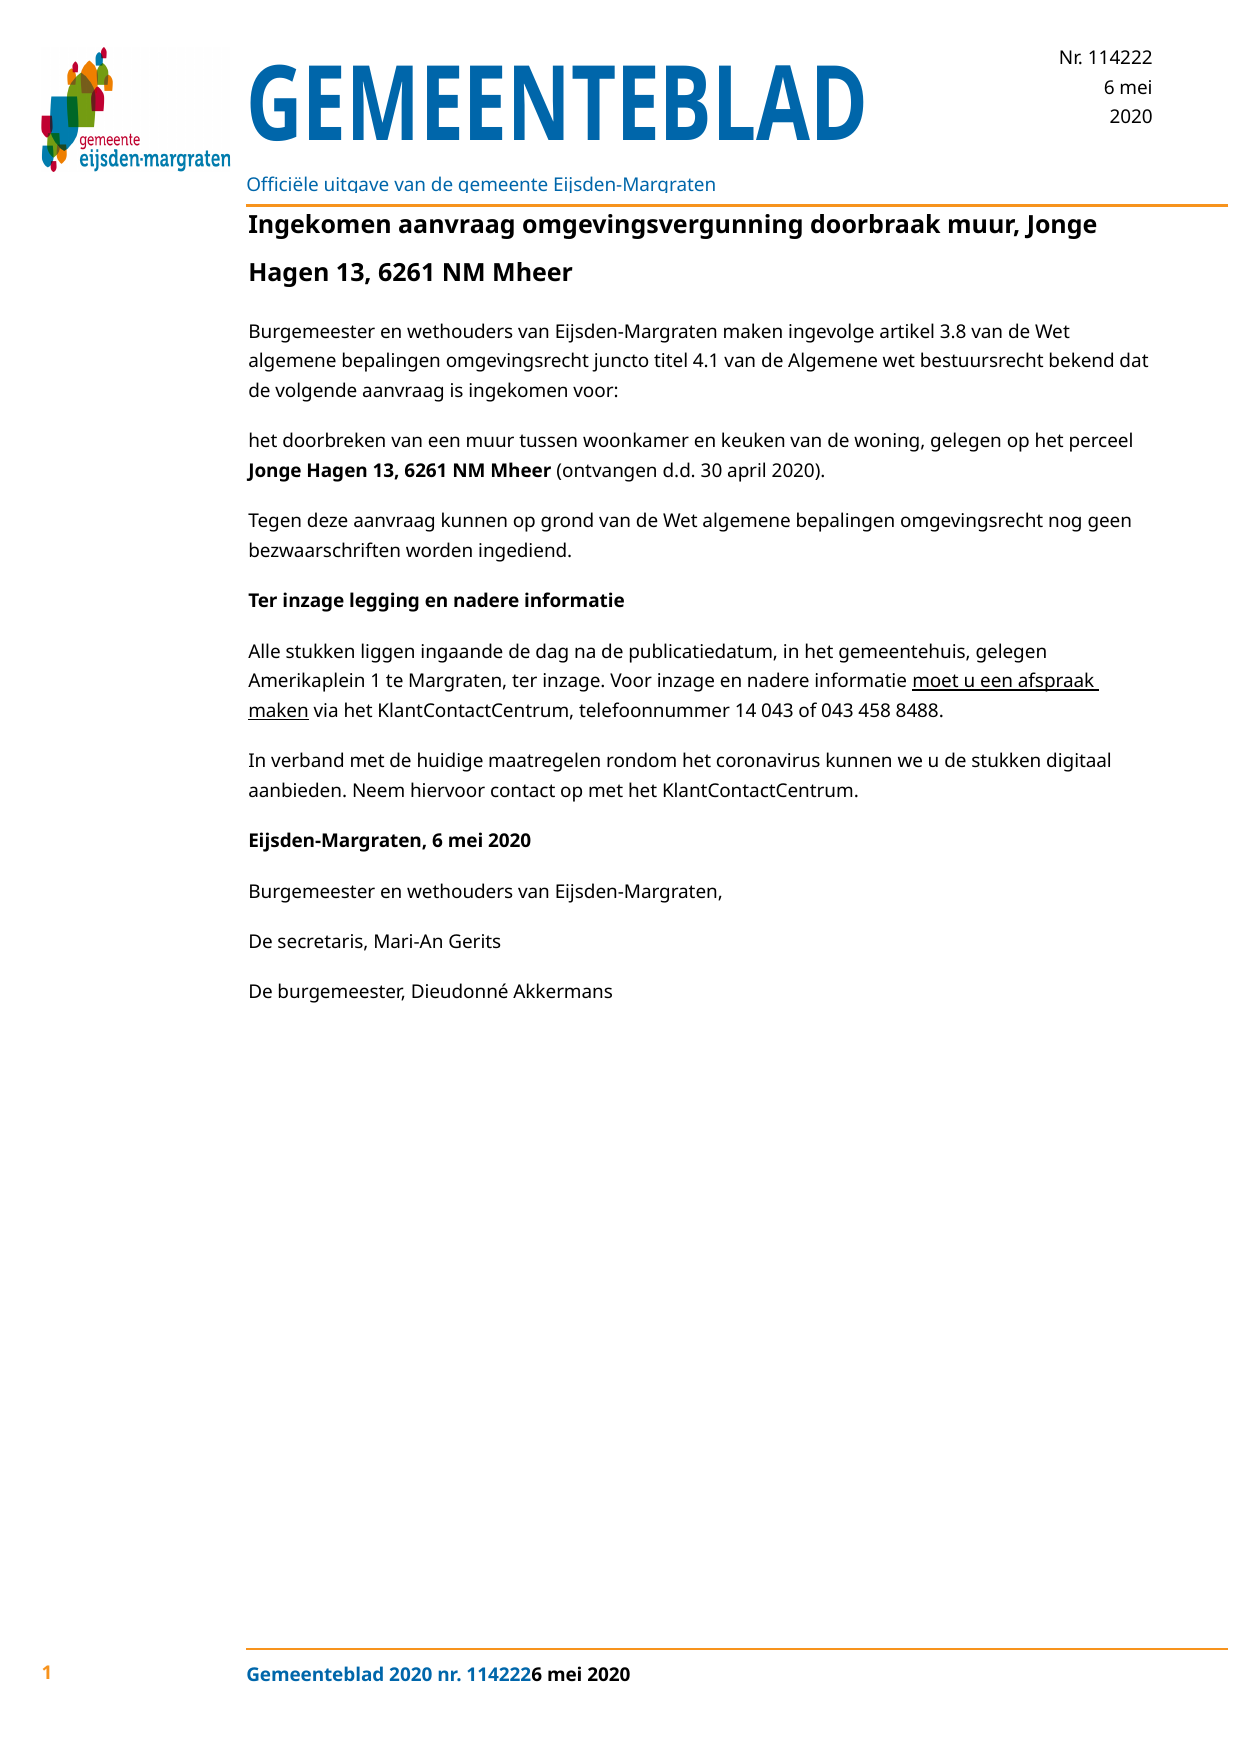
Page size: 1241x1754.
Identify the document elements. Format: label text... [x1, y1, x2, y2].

text De burgemeester, Dieudonné Akkermans [248, 979, 1152, 1004]
text In verband met de huidige maatregelen rondom het coronavirus kunnen we u de stukken digitaal aanbieden. Neem hiervoor contact op met het KlantContactCentrum. [248, 747, 1152, 803]
text Burgemeester en wethouders van Eijsden-Margraten maken ingevolge artikel 3.8 van de Wet algemene bepalingen omgevingsrecht juncto titel 4.1 van de Algemene wet bestuursrecht bekend dat de volgende aanvraag is ingekomen voor: [248, 318, 1152, 403]
text Ter inzage legging en nadere informatie [248, 587, 1152, 613]
text De secretaris, Mari-An Gerits [248, 928, 1152, 954]
text Burgemeester en wethouders van Eijsden-Margraten, [248, 878, 1152, 904]
text Tegen deze aanvraag kunnen op grond van de Wet algemene bepalingen omgevingsrecht nog geen bezwaarschriften worden ingediend. [248, 507, 1152, 563]
text het doorbreken van een muur tussen woonkamer en keuken van de woning, gelegen op het perceel Jonge Hagen 13, 6261 NM Mheer (ontvangen d.d. 30 april 2020). [248, 427, 1152, 483]
text Eijsden-Margraten, 6 mei 2020 [248, 827, 1152, 853]
picture [41, 47, 231, 172]
text Ingekomen aanvraag omgevingsvergunning doorbraak muur, Jonge Hagen 13, 6261 NM Mheer [248, 207, 1152, 288]
text Alle stukken liggen ingaande de dag na de publicatiedatum, in het gemeentehuis, gelegen Amerikaplein 1 te Margraten, ter inzage. Voor inzage en nadere informatie moet u een afspraak maken via het KlantContactCentrum, telefoonnummer 14 043 of 043 458 8488. [248, 638, 1152, 723]
